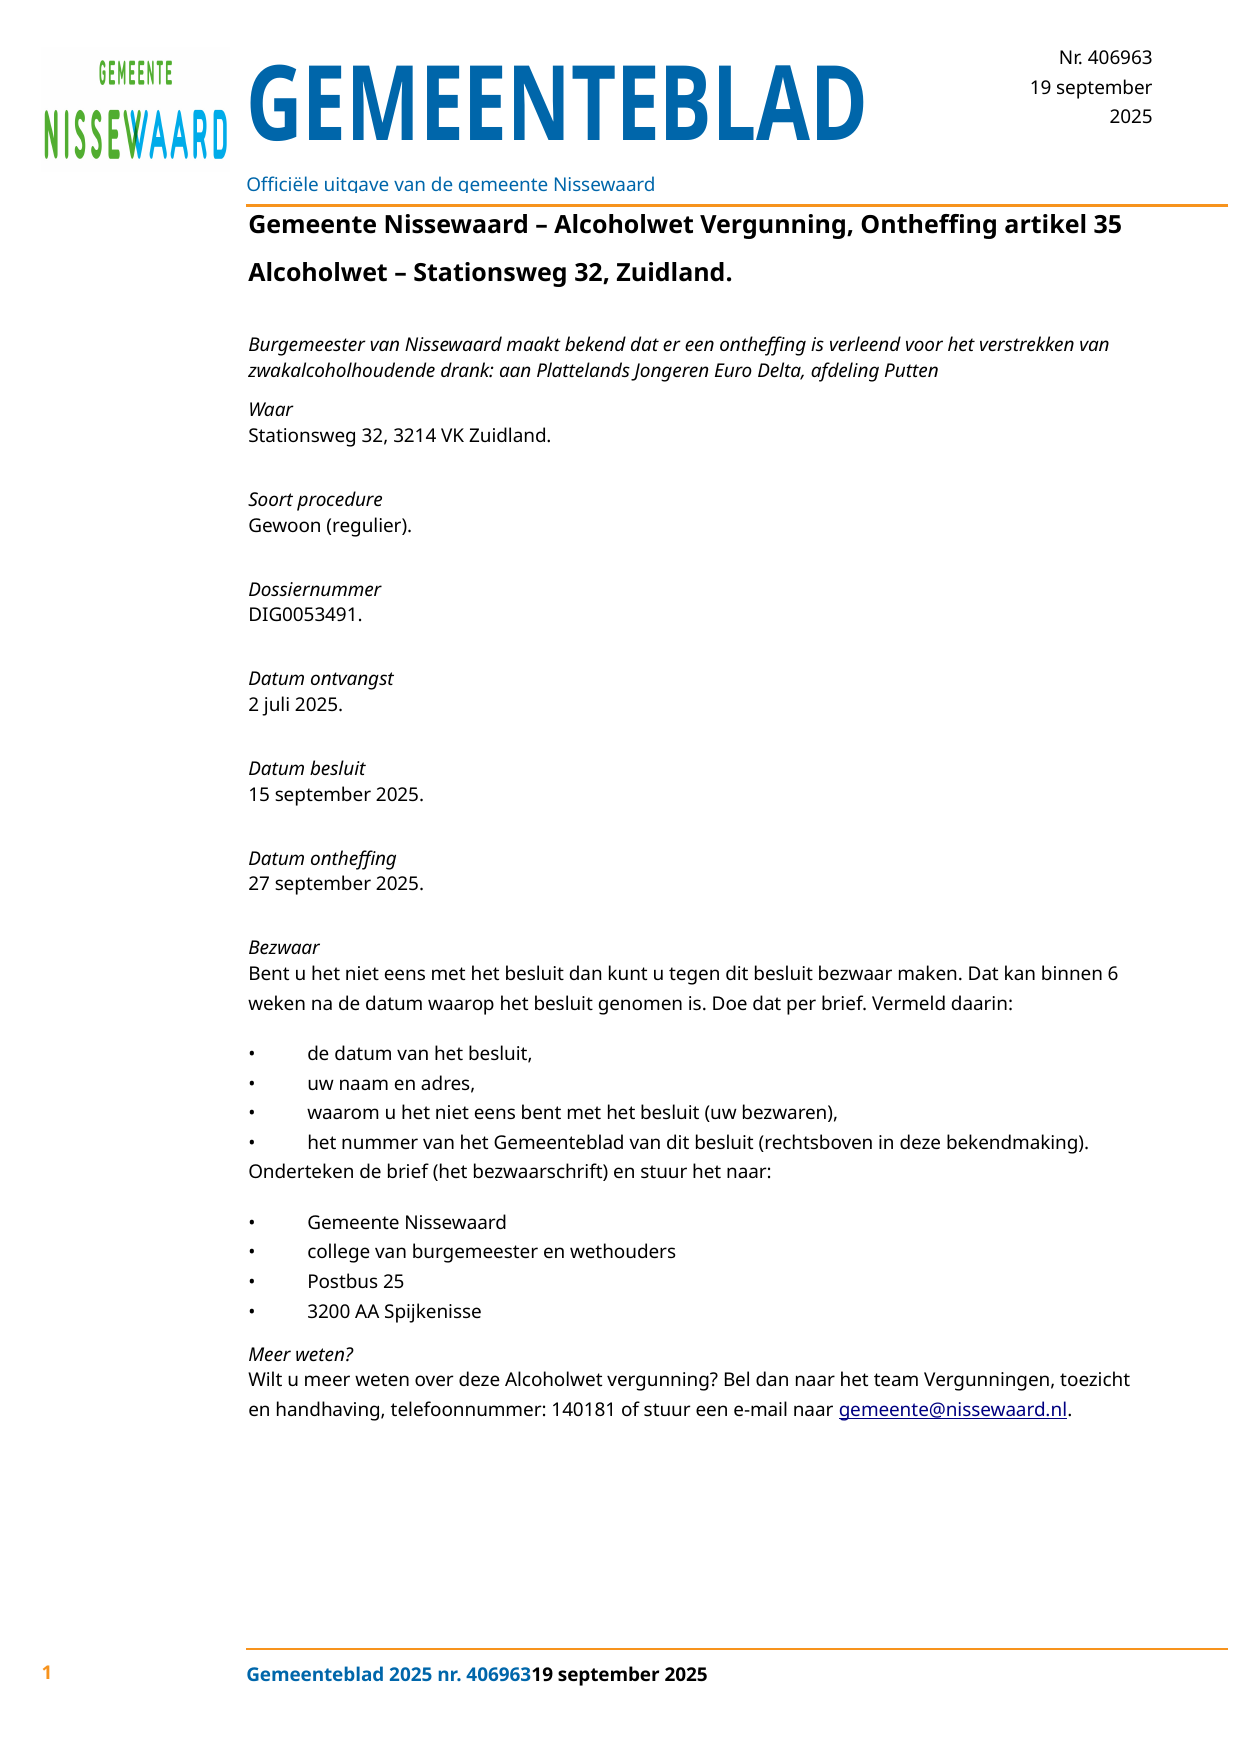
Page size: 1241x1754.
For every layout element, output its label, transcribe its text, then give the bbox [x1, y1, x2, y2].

text Burgemeester van Nissewaard maakt bekend dat er een ontheffing is verleend voor het verstrekken van zwakalcoholhoudende drank: aan Plattelands Jongeren Euro Delta, afdeling Putten [248, 331, 1152, 383]
list 3200 AA Spijkenisse [248, 1298, 1152, 1323]
text Soort procedure [248, 486, 1152, 512]
list Gemeente Nissewaard [248, 1209, 1152, 1235]
list college van burgemeester en wethouders [248, 1239, 1152, 1264]
text Gewoon (regulier). [248, 512, 1152, 538]
text Bent u het niet eens met het besluit dan kunt u tegen dit besluit bezwaar maken. Dat kan binnen 6 weken na de datum waarop het besluit genomen is. Doe dat per brief. Vermeld daarin: [248, 960, 1152, 1016]
text 27 september 2025. [248, 871, 1152, 896]
list Postbus 25 [248, 1268, 1152, 1294]
text Meer weten? [248, 1341, 1152, 1367]
text Datum ontvangst [248, 666, 1152, 691]
list het nummer van het Gemeenteblad van dit besluit (rechtsboven in deze bekendmaking). [248, 1129, 1152, 1155]
text DIG0053491. [248, 602, 1152, 627]
text Datum ontheffing [248, 845, 1152, 871]
text Gemeente Nissewaard – Alcoholwet Vergunning, Ontheffing artikel 35 Alcoholwet – Stationsweg 32, Zuidland. [248, 207, 1152, 288]
text Waar [248, 396, 1152, 422]
text 2 juli 2025. [248, 691, 1152, 717]
text Wilt u meer weten over deze Alcoholwet vergunning? Bel dan naar het team Vergunningen, toezicht en handhaving, telefoonnummer: 140181 of stuur een e-mail naar gemeente@nissewaard.nl. [248, 1367, 1152, 1422]
text Bezwaar [248, 934, 1152, 960]
text 15 september 2025. [248, 781, 1152, 807]
text Onderteken de brief (het bezwaarschrift) en stuur het naar: [248, 1159, 1152, 1184]
text Dossiernummer [248, 576, 1152, 602]
list waarom u het niet eens bent met het besluit (uw bezwaren), [248, 1099, 1152, 1125]
list de datum van het besluit, [248, 1040, 1152, 1066]
picture [41, 47, 231, 172]
text Stationsweg 32, 3214 VK Zuidland. [248, 422, 1152, 448]
text Datum besluit [248, 755, 1152, 781]
list uw naam en adres, [248, 1070, 1152, 1096]
